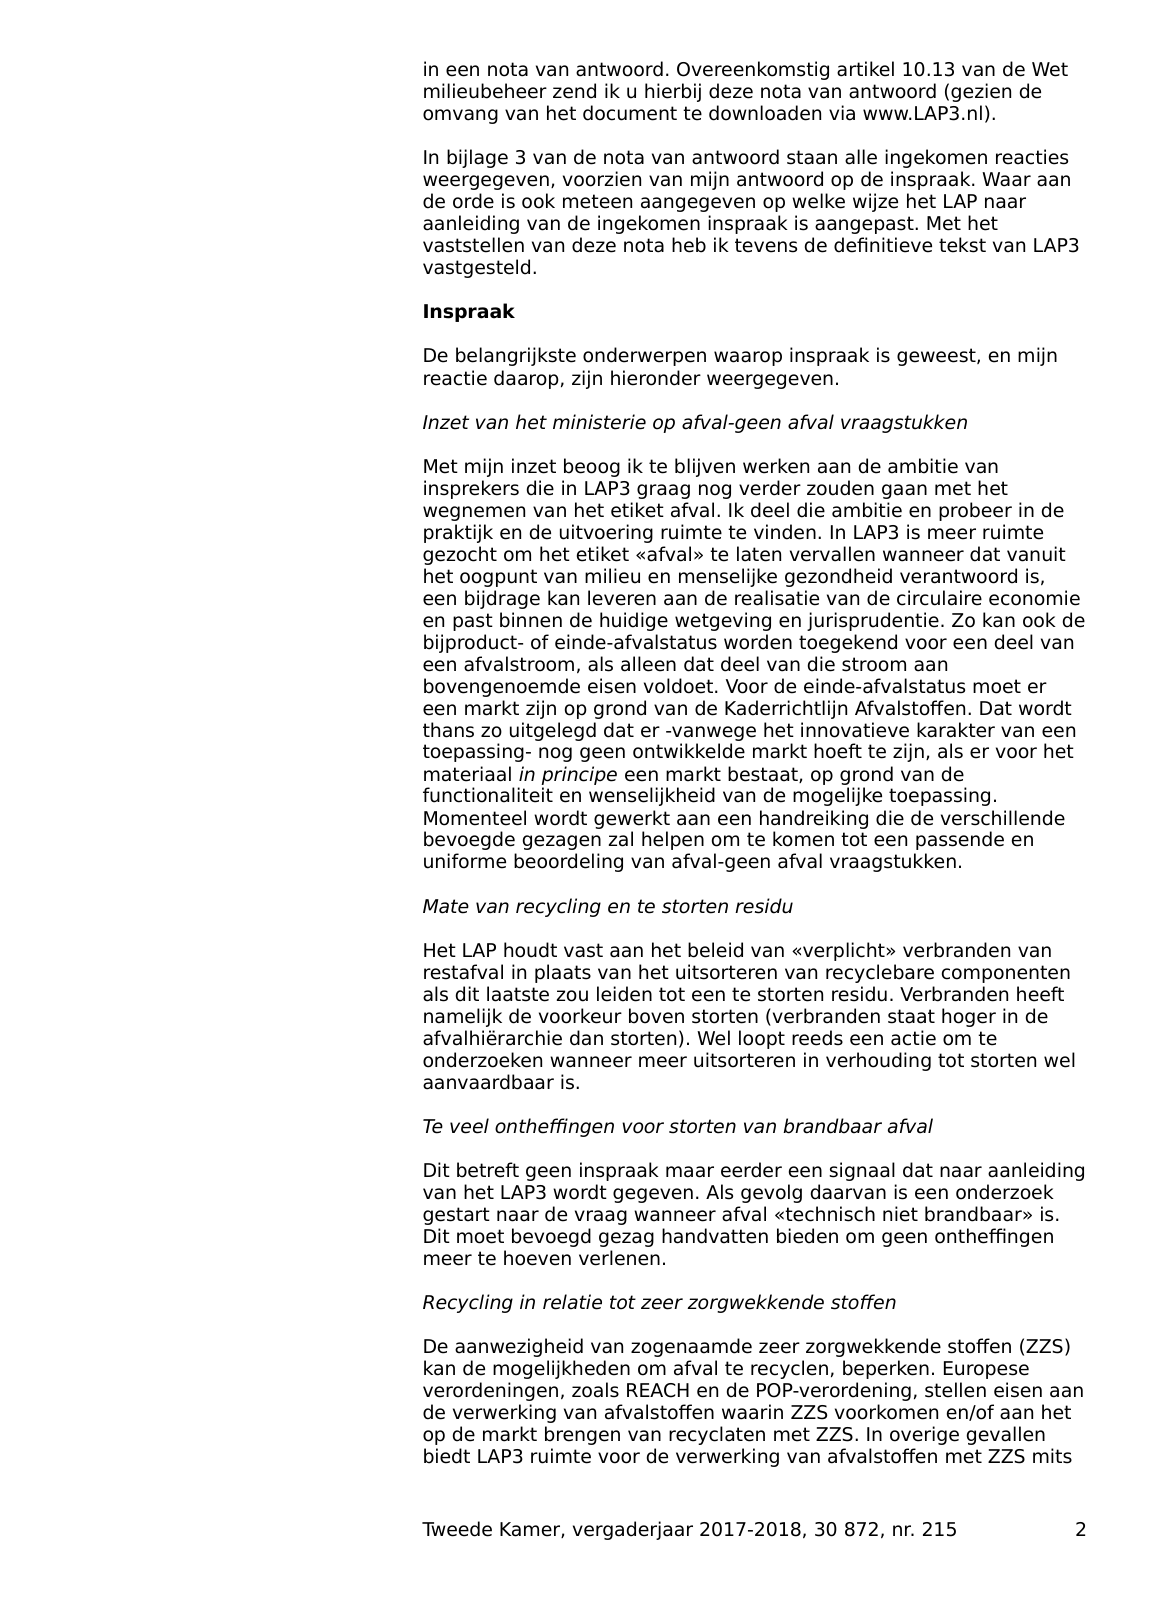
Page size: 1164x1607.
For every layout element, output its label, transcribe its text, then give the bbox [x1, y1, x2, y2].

subtitle Mate van recycling en te storten residu [422, 896, 1087, 917]
text Momenteel wordt gewerkt aan een handreiking die de verschillende bevoegde gezagen zal helpen om te komen tot een passende en uniforme beoordeling van afval-geen afval vraagstukken. [422, 807, 1087, 873]
text in een nota van antwoord. Overeenkomstig artikel 10.13 van de Wet milieubeheer zend ik u hierbij deze nota van antwoord (gezien de omvang van het document te downloaden via www.LAP3.nl). [422, 59, 1087, 125]
subtitle Inzet van het ministerie op afval-geen afval vraagstukken [422, 412, 1087, 433]
subtitle Inspraak [422, 301, 1087, 323]
text Met mijn inzet beoog ik te blijven werken aan de ambitie van insprekers die in LAP3 graag nog verder zouden gaan met het wegnemen van het etiket afval. Ik deel die ambitie en probeer in de praktijk en de uitvoering ruimte te vinden. In LAP3 is meer ruimte gezocht om het etiket «afval» te laten vervallen wanneer dat vanuit het oogpunt van milieu en menselijke gezondheid verantwoord is, een bijdrage kan leveren aan de realisatie van de circulaire economie en past binnen de huidige wetgeving en jurisprudentie. Zo kan ook de bijproduct- of einde-afvalstatus worden toegekend voor een deel van een afvalstroom, als alleen dat deel van die stroom aan bovengenoemde eisen voldoet. Voor de einde-afvalstatus moet er een markt zijn op grond van de Kaderrichtlijn Afvalstoffen. Dat wordt thans zo uitgelegd dat er -vanwege het innovatieve karakter van een toepassing- nog geen ontwikkelde markt hoeft te zijn, als er voor het materiaal in principe een markt bestaat, op grond van de functionaliteit en wenselijkheid van de mogelijke toepassing. [422, 456, 1087, 807]
text Het LAP houdt vast aan het beleid van «verplicht» verbranden van restafval in plaats van het uitsorteren van recyclebare componenten als dit laatste zou leiden tot een te storten residu. Verbranden heeft namelijk de voorkeur boven storten (verbranden staat hoger in de afvalhiërarchie dan storten). Wel loopt reeds een actie om te onderzoeken wanneer meer uitsorteren in verhouding tot storten wel aanvaardbaar is. [422, 940, 1087, 1093]
text De aanwezigheid van zogenaamde zeer zorgwekkende stoffen (ZZS) kan de mogelijkheden om afval te recyclen, beperken. Europese verordeningen, zoals REACH en de POP-verordening, stellen eisen aan de verwerking van afvalstoffen waarin ZZS voorkomen en/of aan het op de markt brengen van recyclaten met ZZS. In overige gevallen biedt LAP3 ruimte voor de verwerking van afvalstoffen met ZZS mits [422, 1336, 1087, 1468]
text De belangrijkste onderwerpen waarop inspraak is geweest, en mijn reactie daarop, zijn hieronder weergegeven. [422, 345, 1087, 389]
subtitle Recycling in relatie tot zeer zorgwekkende stoffen [422, 1292, 1087, 1314]
subtitle Te veel ontheffingen voor storten van brandbaar afval [422, 1116, 1087, 1138]
text In bijlage 3 van de nota van antwoord staan alle ingekomen reacties weergegeven, voorzien van mijn antwoord op de inspraak. Waar aan de orde is ook meteen aangegeven op welke wijze het LAP naar aanleiding van de ingekomen inspraak is aangepast. Met het vaststellen van deze nota heb ik tevens de definitieve tekst van LAP3 vastgesteld. [422, 147, 1087, 279]
text Dit betreft geen inspraak maar eerder een signaal dat naar aanleiding van het LAP3 wordt gegeven. Als gevolg daarvan is een onderzoek gestart naar de vraag wanneer afval «technisch niet brandbaar» is. Dit moet bevoegd gezag handvatten bieden om geen ontheffingen meer te hoeven verlenen. [422, 1160, 1087, 1270]
